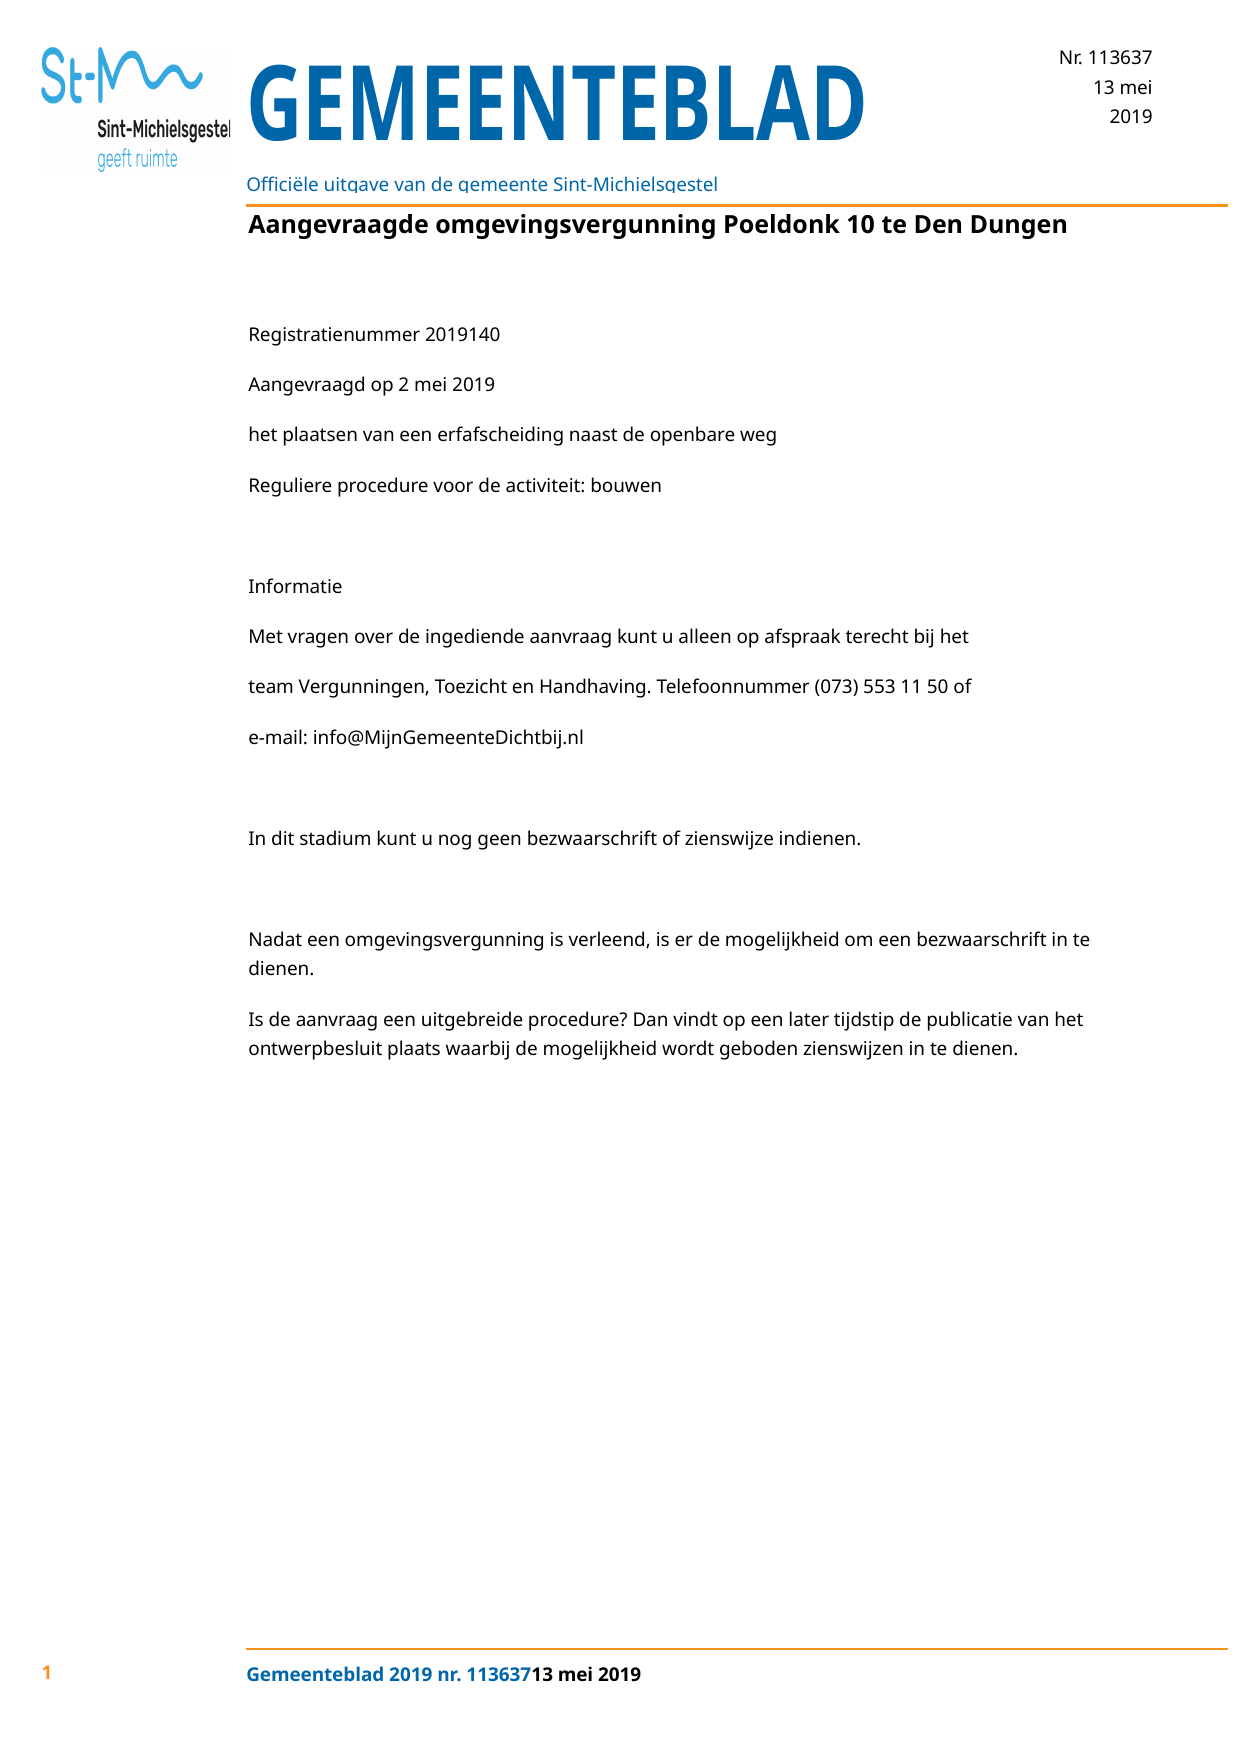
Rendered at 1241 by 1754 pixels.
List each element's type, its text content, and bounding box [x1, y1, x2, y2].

text In dit stadium kunt u nog geen bezwaarschrift of zienswijze indienen. [248, 825, 1152, 851]
text team Vergunningen, Toezicht en Handhaving. Telefoonnummer (073) 553 11 50 of [248, 674, 1152, 699]
text Reguliere procedure voor de activiteit: bouwen [248, 472, 1152, 498]
text Aangevraagde omgevingsvergunning Poeldonk 10 te Den Dungen [248, 207, 1152, 241]
text Met vragen over de ingediende aanvraag kunt u alleen op afspraak terecht bij het [248, 623, 1152, 649]
text Registratienummer 2019140 [248, 321, 1152, 346]
text het plaatsen van een erfafscheiding naast de openbare weg [248, 422, 1152, 447]
text Informatie [248, 573, 1152, 598]
text Nadat een omgevingsvergunning is verleend, is er de mogelijkheid om een bezwaarschrift in te dienen. [248, 926, 1152, 981]
text Aangevraagd op 2 mei 2019 [248, 371, 1152, 397]
text Is de aanvraag een uitgebreide procedure? Dan vindt op een later tijdstip de publicatie van het ontwerpbesluit plaats waarbij de mogelijkheid wordt geboden zienswijzen in te dienen. [248, 1006, 1152, 1061]
picture [41, 47, 231, 172]
text e-mail: info@MijnGemeenteDichtbij.nl [248, 724, 1152, 750]
